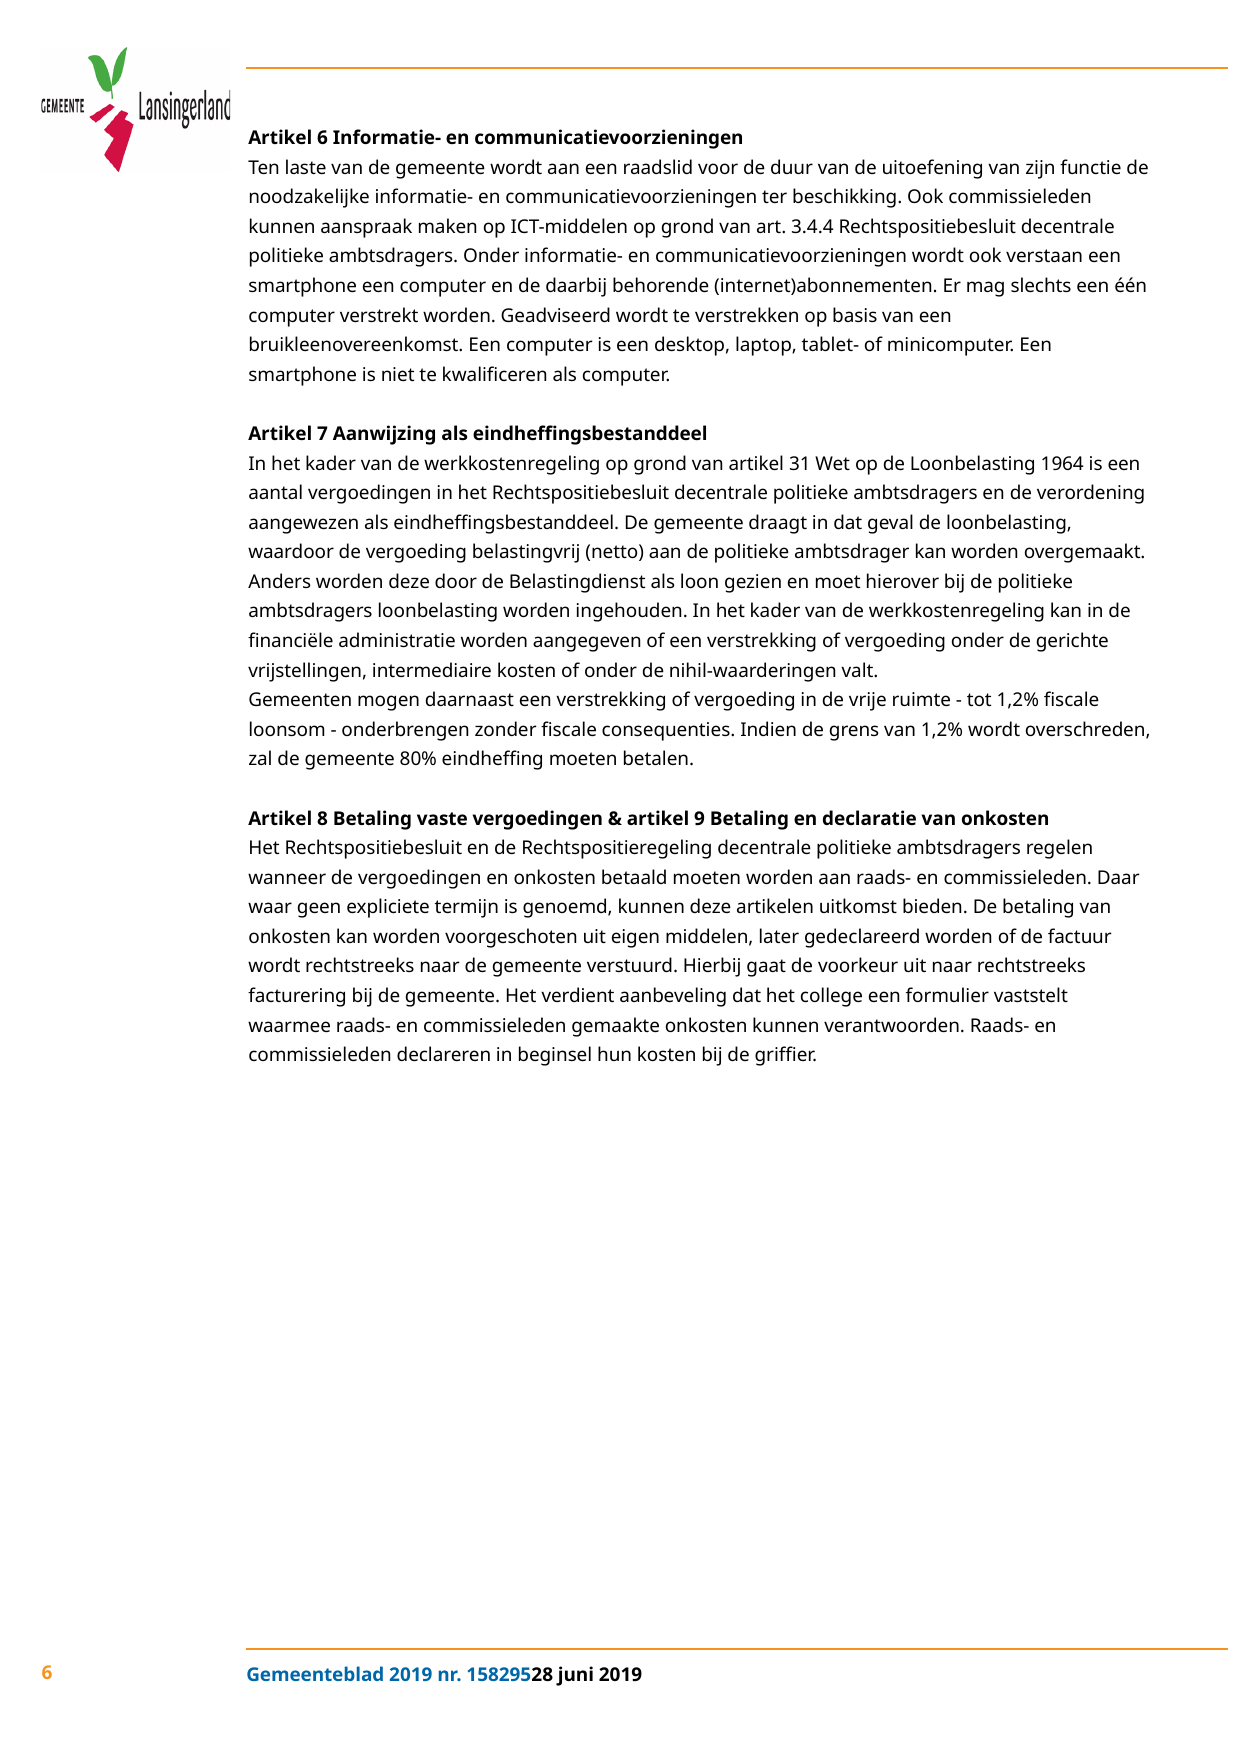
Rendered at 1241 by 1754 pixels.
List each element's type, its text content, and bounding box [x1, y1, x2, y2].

text Het Rechtspositiebesluit en de Rechtspositieregeling decentrale politieke ambtsdragers regelen wanneer de vergoedingen en onkosten betaald moeten worden aan raads- en commissieleden. Daar waar geen expliciete termijn is genoemd, kunnen deze artikelen uitkomst bieden. De betaling van onkosten kan worden voorgeschoten uit eigen middelen, later gedeclareerd worden of de factuur wordt rechtstreeks naar de gemeente verstuurd. Hierbij gaat de voorkeur uit naar rechtstreeks facturering bij de gemeente. Het verdient aanbeveling dat het college een formulier vaststelt waarmee raads- en commissieleden gemaakte onkosten kunnen verantwoorden. Raads- en commissieleden declareren in beginsel hun kosten bij de griffier. [248, 834, 1152, 1067]
text Artikel 7 Aanwijzing als eindheffingsbestanddeel [248, 420, 1152, 446]
picture [41, 47, 231, 172]
text Gemeenten mogen daarnaast een verstrekking of vergoeding in de vrije ruimte - tot 1,2% fiscale loonsom - onderbrengen zonder fiscale consequenties. Indien de grens van 1,2% wordt overschreden, zal de gemeente 80% eindheffing moeten betalen. [248, 686, 1152, 771]
text In het kader van de werkkostenregeling op grond van artikel 31 Wet op de Loonbelasting 1964 is een aantal vergoedingen in het Rechtspositiebesluit decentrale politieke ambtsdragers en de verordening aangewezen als eindheffingsbestanddeel. De gemeente draagt in dat geval de loonbelasting, waardoor de vergoeding belastingvrij (netto) aan de politieke ambtsdrager kan worden overgemaakt. Anders worden deze door de Belastingdienst als loon gezien en moet hierover bij de politieke ambtsdragers loonbelasting worden ingehouden. In het kader van de werkkostenregeling kan in de financiële administratie worden aangegeven of een verstrekking of vergoeding onder de gerichte vrijstellingen, intermediaire kosten of onder de nihil-waarderingen valt. [248, 450, 1152, 683]
text Artikel 8 Betaling vaste vergoedingen & artikel 9 Betaling en declaratie van onkosten [248, 805, 1152, 831]
text Ten laste van de gemeente wordt aan een raadslid voor de duur van de uitoefening van zijn functie de noodzakelijke informatie- en communicatievoorzieningen ter beschikking. Ook commissieleden kunnen aanspraak maken op ICT-middelen op grond van art. 3.4.4 Rechtspositiebesluit decentrale politieke ambtsdragers. Onder informatie- en communicatievoorzieningen wordt ook verstaan een smartphone een computer en de daarbij behorende (internet)abonnementen. Er mag slechts een één computer verstrekt worden. Geadviseerd wordt te verstrekken op basis van een bruikleenovereenkomst. Een computer is een desktop, laptop, tablet- of minicomputer. Een smartphone is niet te kwalificeren als computer. [248, 154, 1152, 387]
text Artikel 6 Informatie- en communicatievoorzieningen [248, 124, 1152, 150]
